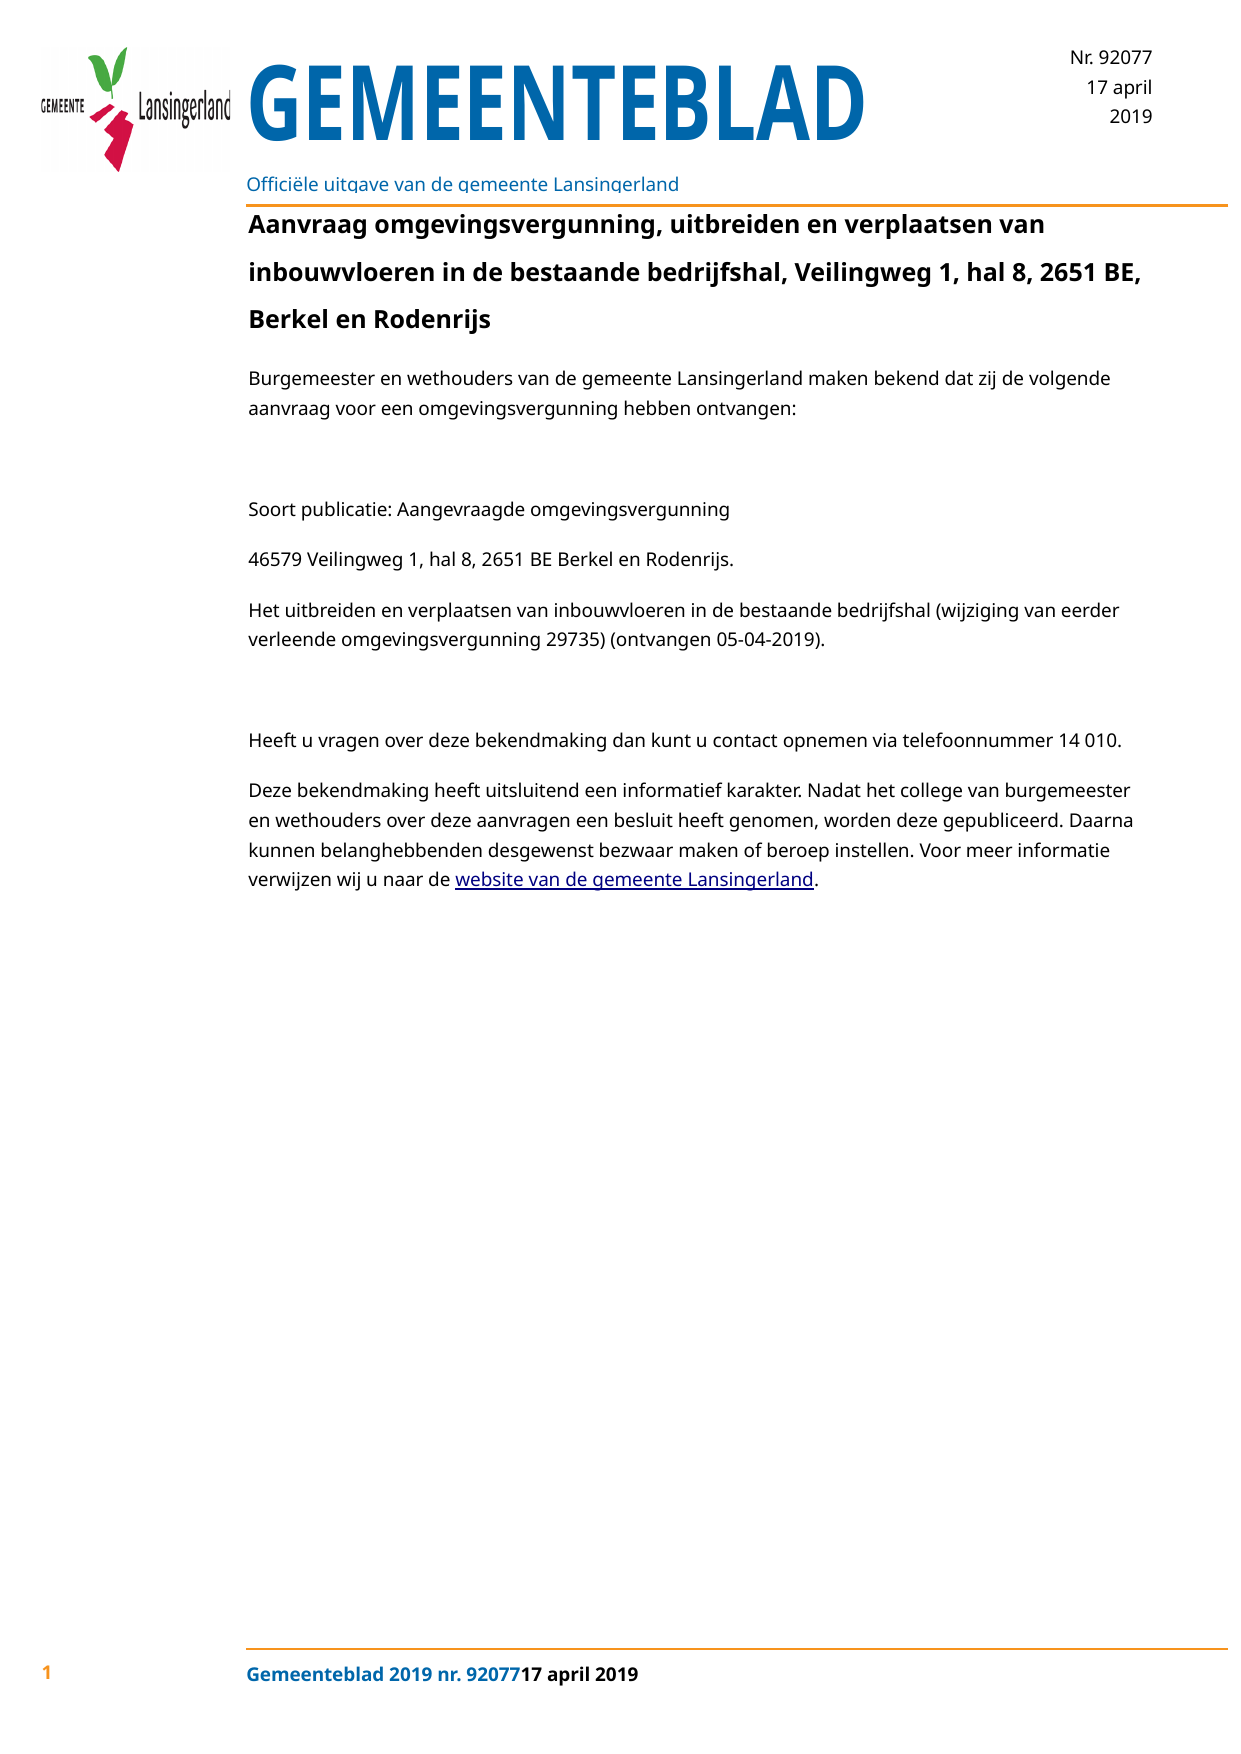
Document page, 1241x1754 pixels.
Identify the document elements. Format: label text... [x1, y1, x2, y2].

text Heeft u vragen over deze bekendmaking dan kunt u contact opnemen via telefoonnummer 14 010. [248, 727, 1152, 753]
text Aanvraag omgevingsvergunning, uitbreiden en verplaatsen van inbouwvloeren in de bestaande bedrijfshal, Veilingweg 1, hal 8, 2651 BE, Berkel en Rodenrijs [248, 207, 1152, 336]
text 46579 Veilingweg 1, hal 8, 2651 BE Berkel en Rodenrijs. [248, 546, 1152, 572]
picture [41, 47, 231, 172]
text Soort publicatie: Aangevraagde omgevingsvergunning [248, 496, 1152, 522]
text Het uitbreiden en verplaatsen van inbouwvloeren in de bestaande bedrijfshal (wijziging van eerder verleende omgevingsvergunning 29735) (ontvangen 05-04-2019). [248, 597, 1152, 652]
text Deze bekendmaking heeft uitsluitend een informatief karakter. Nadat het college van burgemeester en wethouders over deze aanvragen een besluit heeft genomen, worden deze gepubliceerd. Daarna kunnen belanghebbenden desgewenst bezwaar maken of beroep instellen. Voor meer informatie verwijzen wij u naar de website van de gemeente Lansingerland. [248, 778, 1152, 892]
text Burgemeester en wethouders van de gemeente Lansingerland maken bekend dat zij de volgende aanvraag voor een omgevingsvergunning hebben ontvangen: [248, 366, 1152, 421]
